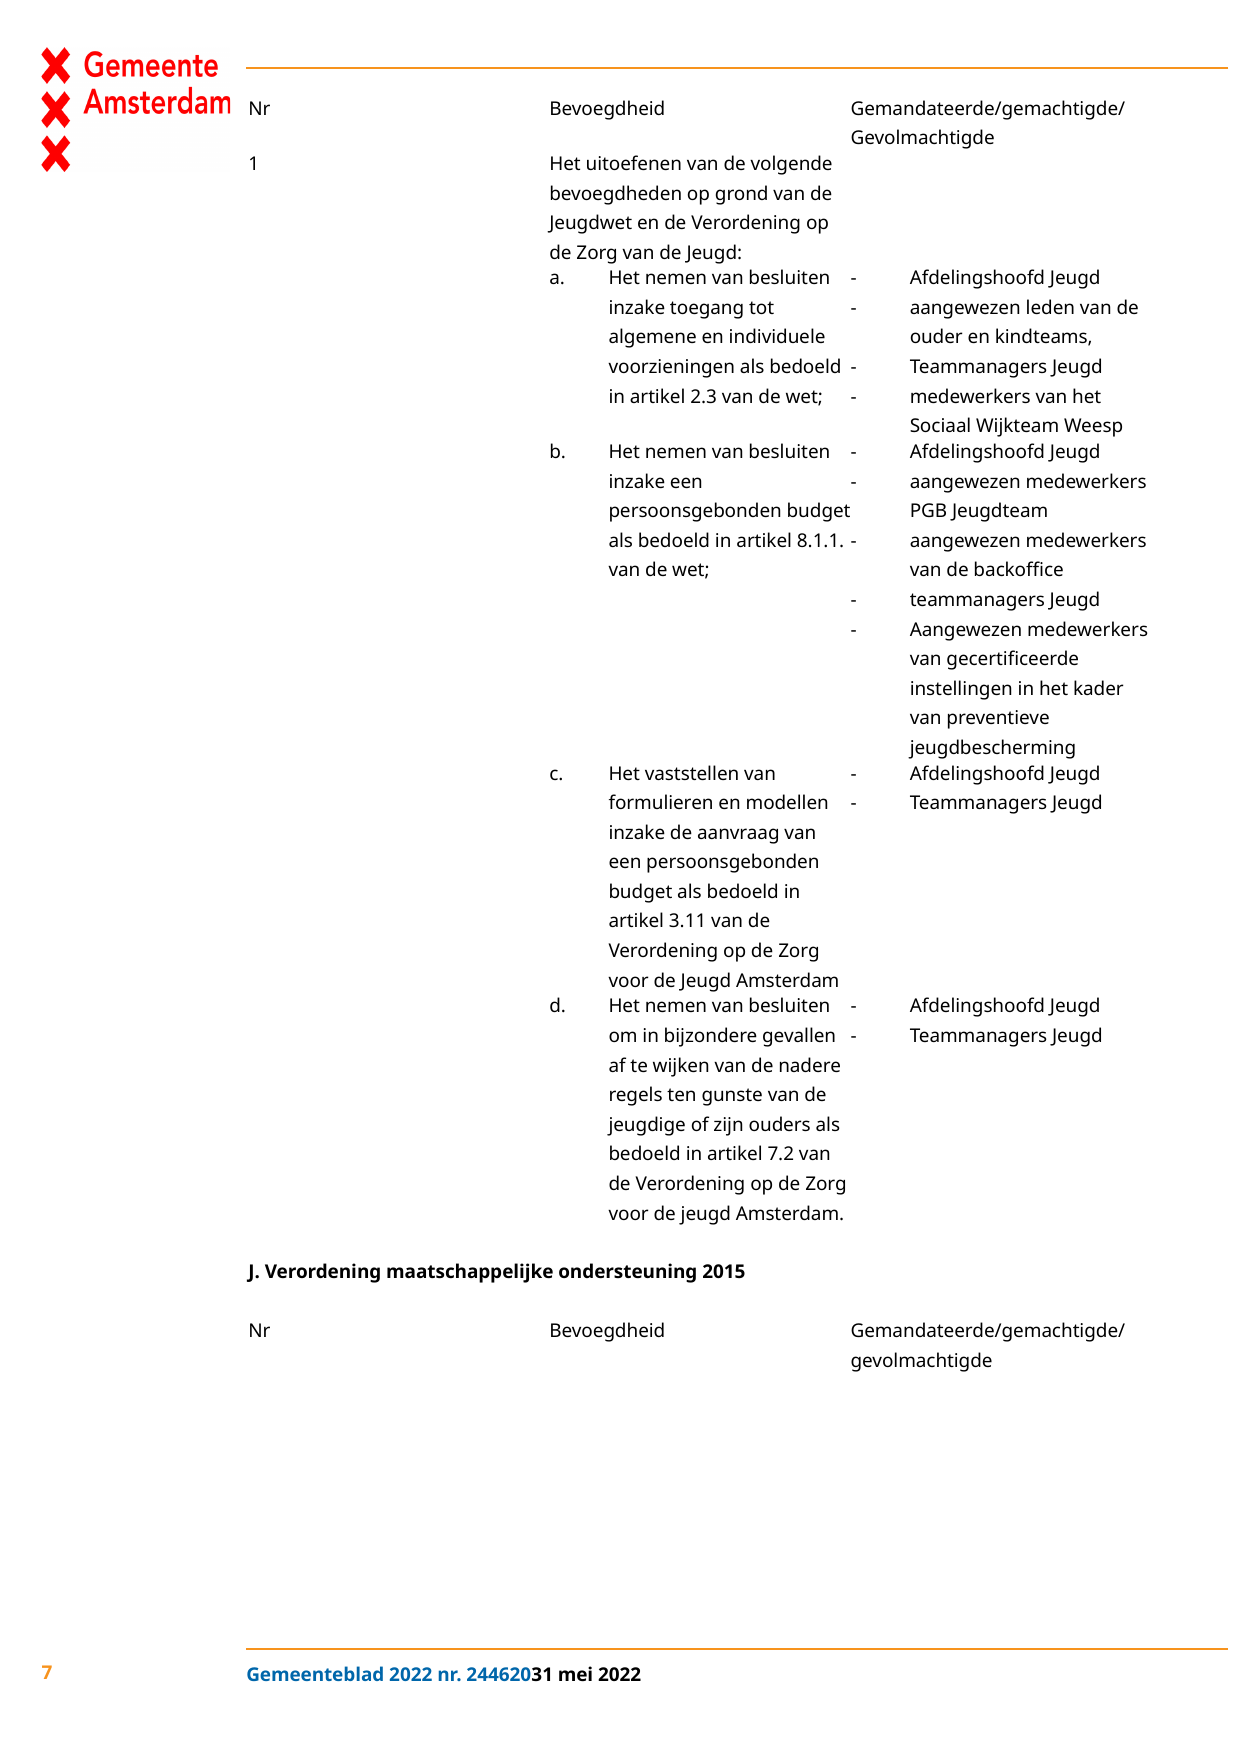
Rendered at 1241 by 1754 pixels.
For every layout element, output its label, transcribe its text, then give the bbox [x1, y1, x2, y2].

table_cell Het vaststellen van formulieren en modellen inzake de aanvraag van een persoonsgebonden budget als bedoeld in artikel 3.11 van de Verordening op de Zorg voor de Jeugd Amsterdam [549, 760, 850, 993]
table_cell Afdelingshoofd Jeugd Teammanagers Jeugd [850, 760, 1152, 993]
table_header Gemandateerde/gemachtigde/ Gevolmachtigde [850, 95, 1152, 150]
table_cell Het nemen van besluiten inzake een persoonsgebonden budget als bedoeld in artikel 8.1.1. van de wet; [549, 438, 850, 760]
table_cell Afdelingshoofd Jeugd aangewezen medewerkers PGB Jeugdteam aangewezen medewerkers van de backoffice teammanagers Jeugd Aangewezen medewerkers van gecertificeerde instellingen in het kader van preventieve jeugdbescherming [850, 438, 1152, 760]
table_cell Afdelingshoofd Jeugd aangewezen leden van de ouder en kindteams, Teammanagers Jeugd medewerkers van het Sociaal Wijkteam Weesp [850, 265, 1152, 438]
table_cell [248, 760, 549, 993]
text J. Verordening maatschappelijke ondersteuning 2015 [248, 1258, 1152, 1284]
table_cell Het nemen van besluiten om in bijzondere gevallen af te wijken van de nadere regels ten gunste van de jeugdige of zijn ouders als bedoeld in artikel 7.2 van de Verordening op de Zorg voor de jeugd Amsterdam. [549, 993, 850, 1225]
picture [41, 47, 231, 172]
table_cell [850, 150, 1152, 264]
table_header Nr [248, 95, 549, 150]
table_cell [248, 993, 549, 1225]
table_header Nr [248, 1318, 549, 1373]
table_cell Het uitoefenen van de volgende bevoegdheden op grond van de Jeugdwet en de Verordening op de Zorg van de Jeugd: [549, 150, 850, 264]
table_cell Afdelingshoofd Jeugd Teammanagers Jeugd [850, 993, 1152, 1225]
table_header Gemandateerde/gemachtigde/ gevolmachtigde [850, 1318, 1152, 1373]
table_header Bevoegdheid [549, 1318, 850, 1373]
table_cell 1 [248, 150, 549, 760]
table_cell Het nemen van besluiten inzake toegang tot algemene en individuele voorzieningen als bedoeld in artikel 2.3 van de wet; [549, 265, 850, 438]
table_header Bevoegdheid [549, 95, 850, 150]
